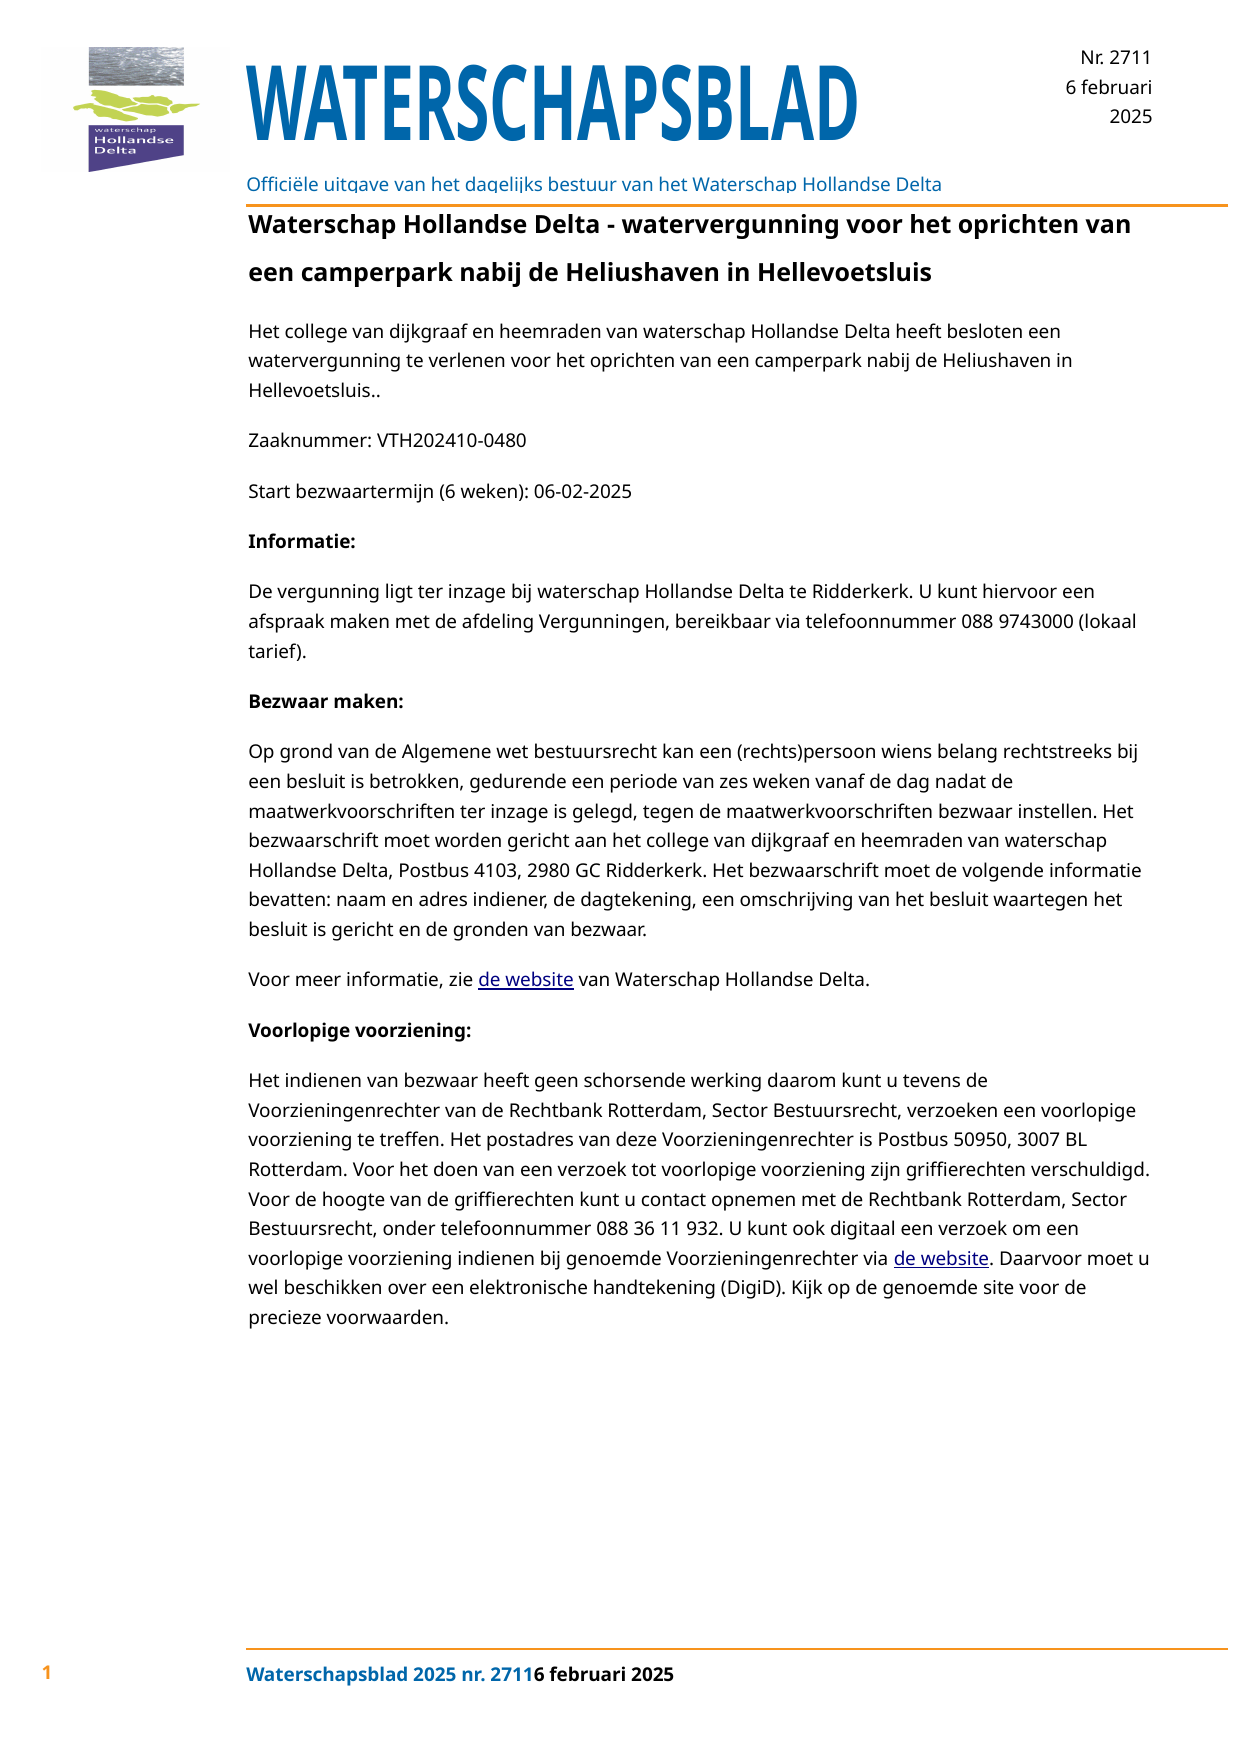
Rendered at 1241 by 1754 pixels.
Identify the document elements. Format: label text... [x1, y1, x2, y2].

text Waterschap Hollandse Delta - watervergunning voor het oprichten van een camperpark nabij de Heliushaven in Hellevoetsluis [248, 207, 1152, 288]
text Voor meer informatie, zie de website van Waterschap Hollandse Delta. [248, 967, 1152, 992]
text Het indienen van bezwaar heeft geen schorsende werking daarom kunt u tevens de Voorzieningenrechter van de Rechtbank Rotterdam, Sector Bestuursrecht, verzoeken een voorlopige voorziening te treffen. Het postadres van deze Voorzieningenrechter is Postbus 50950, 3007 BL Rotterdam. Voor het doen van een verzoek tot voorlopige voorziening zijn griffierechten verschuldigd. Voor de hoogte van de griffierechten kunt u contact opnemen met de Rechtbank Rotterdam, Sector Bestuursrecht, onder telefoonnummer 088 36 11 932. U kunt ook digitaal een verzoek om een voorlopige voorziening indienen bij genoemde Voorzieningenrechter via de website. Daarvoor moet u wel beschikken over een elektronische handtekening (DigiD). Kijk op de genoemde site voor de precieze voorwaarden. [248, 1067, 1152, 1330]
text Op grond van de Algemene wet bestuursrecht kan een (rechts)persoon wiens belang rechtstreeks bij een besluit is betrokken, gedurende een periode van zes weken vanaf de dag nadat de maatwerkvoorschriften ter inzage is gelegd, tegen de maatwerkvoorschriften bezwaar instellen. Het bezwaarschrift moet worden gericht aan het college van dijkgraaf en heemraden van waterschap Hollandse Delta, Postbus 4103, 2980 GC Ridderkerk. Het bezwaarschrift moet de volgende informatie bevatten: naam en adres indiener, de dagtekening, een omschrijving van het besluit waartegen het besluit is gericht en de gronden van bezwaar. [248, 739, 1152, 942]
text Start bezwaartermijn (6 weken): 06-02-2025 [248, 478, 1152, 504]
text Informatie: [248, 528, 1152, 554]
text Zaaknummer: VTH202410-0480 [248, 427, 1152, 453]
text Het college van dijkgraaf en heemraden van waterschap Hollandse Delta heeft besloten een watervergunning te verlenen voor het oprichten van een camperpark nabij de Heliushaven in Hellevoetsluis.. [248, 318, 1152, 403]
text Bezwaar maken: [248, 688, 1152, 714]
text De vergunning ligt ter inzage bij waterschap Hollandse Delta te Ridderkerk. U kunt hiervoor een afspraak maken met de afdeling Vergunningen, bereikbaar via telefoonnummer 088 9743000 (lokaal tarief). [248, 579, 1152, 664]
text Voorlopige voorziening: [248, 1017, 1152, 1043]
picture [41, 47, 231, 172]
